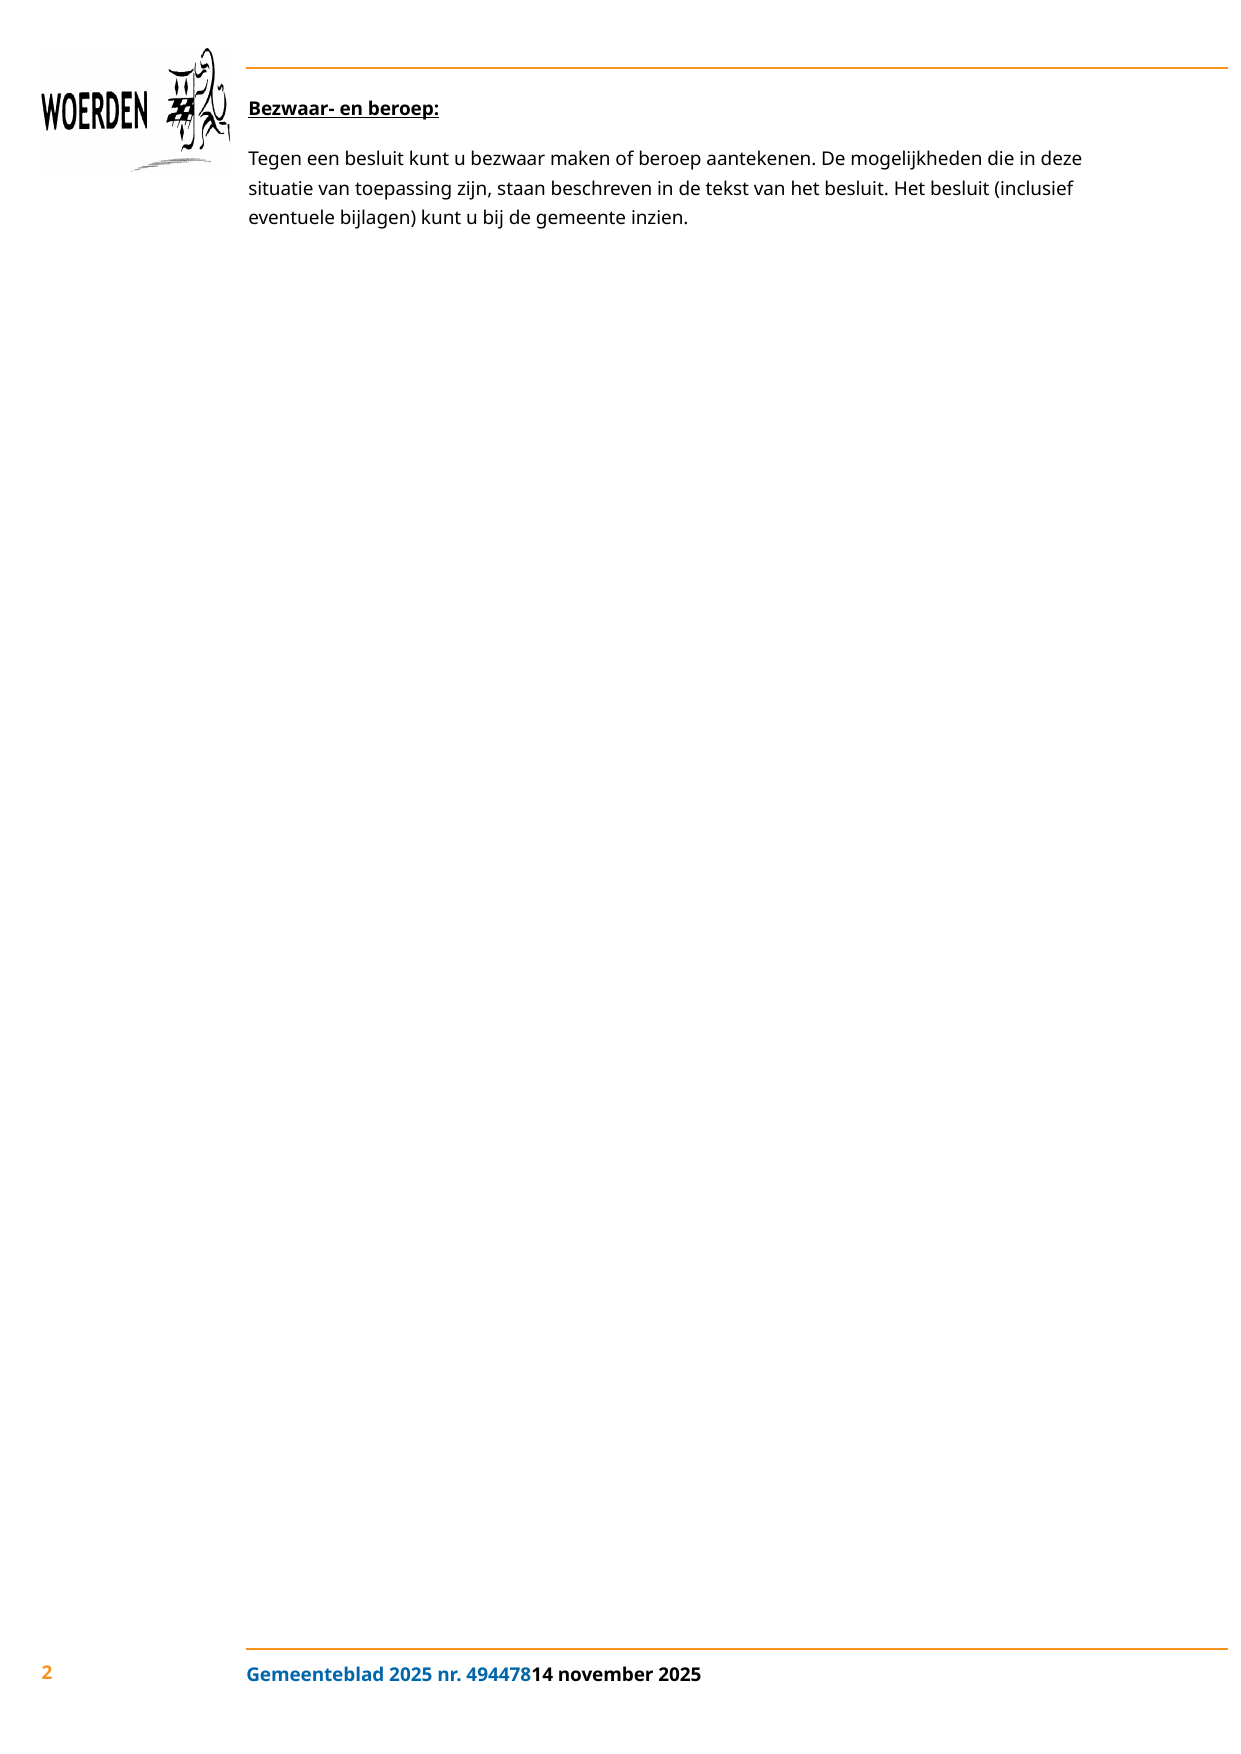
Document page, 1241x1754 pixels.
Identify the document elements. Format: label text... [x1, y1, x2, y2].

text Bezwaar- en beroep: [248, 95, 1152, 121]
text Tegen een besluit kunt u bezwaar maken of beroep aantekenen. De mogelijkheden die in deze situatie van toepassing zijn, staan beschreven in de tekst van het besluit. Het besluit (inclusief eventuele bijlagen) kunt u bij de gemeente inzien. [248, 145, 1152, 230]
picture [41, 47, 231, 172]
